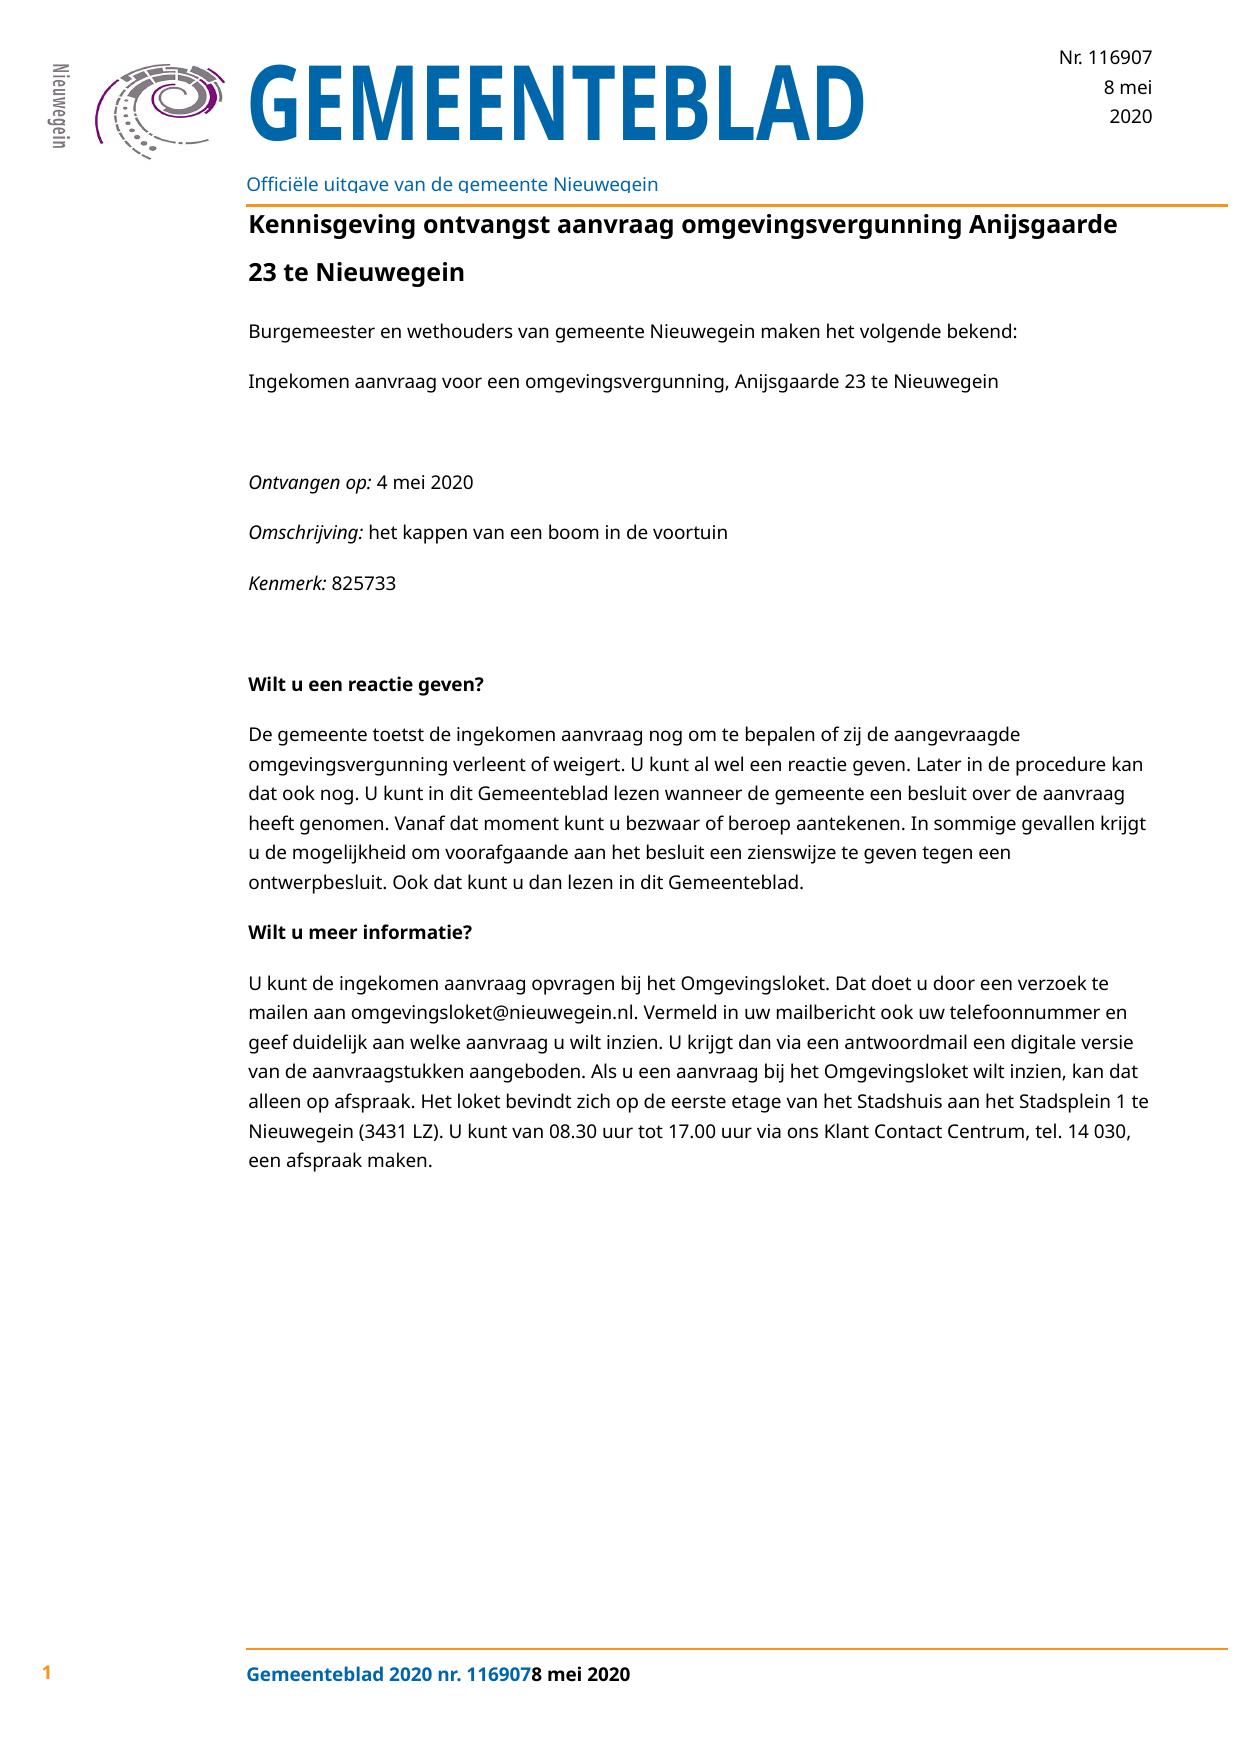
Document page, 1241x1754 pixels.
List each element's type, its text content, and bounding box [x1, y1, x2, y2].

text Wilt u een reactie geven? [248, 671, 1152, 697]
text Kennisgeving ontvangst aanvraag omgevingsvergunning Anijsgaarde 23 te Nieuwegein [248, 207, 1152, 288]
text U kunt de ingekomen aanvraag opvragen bij het Omgevingsloket. Dat doet u door een verzoek te mailen aan omgevingsloket@nieuwegein.nl. Vermeld in uw mailbericht ook uw telefoonnummer en geef duidelijk aan welke aanvraag u wilt inzien. U krijgt dan via een antwoordmail een digitale versie van de aanvraagstukken aangeboden. Als u een aanvraag bij het Omgevingsloket wilt inzien, kan dat alleen op afspraak. Het loket bevindt zich op de eerste etage van het Stadshuis aan het Stadsplein 1 te Nieuwegein (3431 LZ). U kunt van 08.30 uur tot 17.00 uur via ons Klant Contact Centrum, tel. 14 030, een afspraak maken. [248, 970, 1152, 1173]
text Burgemeester en wethouders van gemeente Nieuwegein maken het volgende bekend: [248, 318, 1152, 344]
text Wilt u meer informatie? [248, 919, 1152, 945]
text Omschrijving: het kappen van een boom in de voortuin [248, 519, 1152, 545]
text Kenmerk: 825733 [248, 570, 1152, 596]
text Ingekomen aanvraag voor een omgevingsvergunning, Anijsgaarde 23 te Nieuwegein [248, 368, 1152, 394]
picture [41, 47, 231, 172]
text Ontvangen op: 4 mei 2020 [248, 469, 1152, 495]
text De gemeente toetst de ingekomen aanvraag nog om te bepalen of zij de aangevraagde omgevingsvergunning verleent of weigert. U kunt al wel een reactie geven. Later in de procedure kan dat ook nog. U kunt in dit Gemeenteblad lezen wanneer de gemeente een besluit over de aanvraag heeft genomen. Vanaf dat moment kunt u bezwaar of beroep aantekenen. In sommige gevallen krijgt u de mogelijkheid om voorafgaande aan het besluit een zienswijze te geven tegen een ontwerpbesluit. Ook dat kunt u dan lezen in dit Gemeenteblad. [248, 721, 1152, 895]
